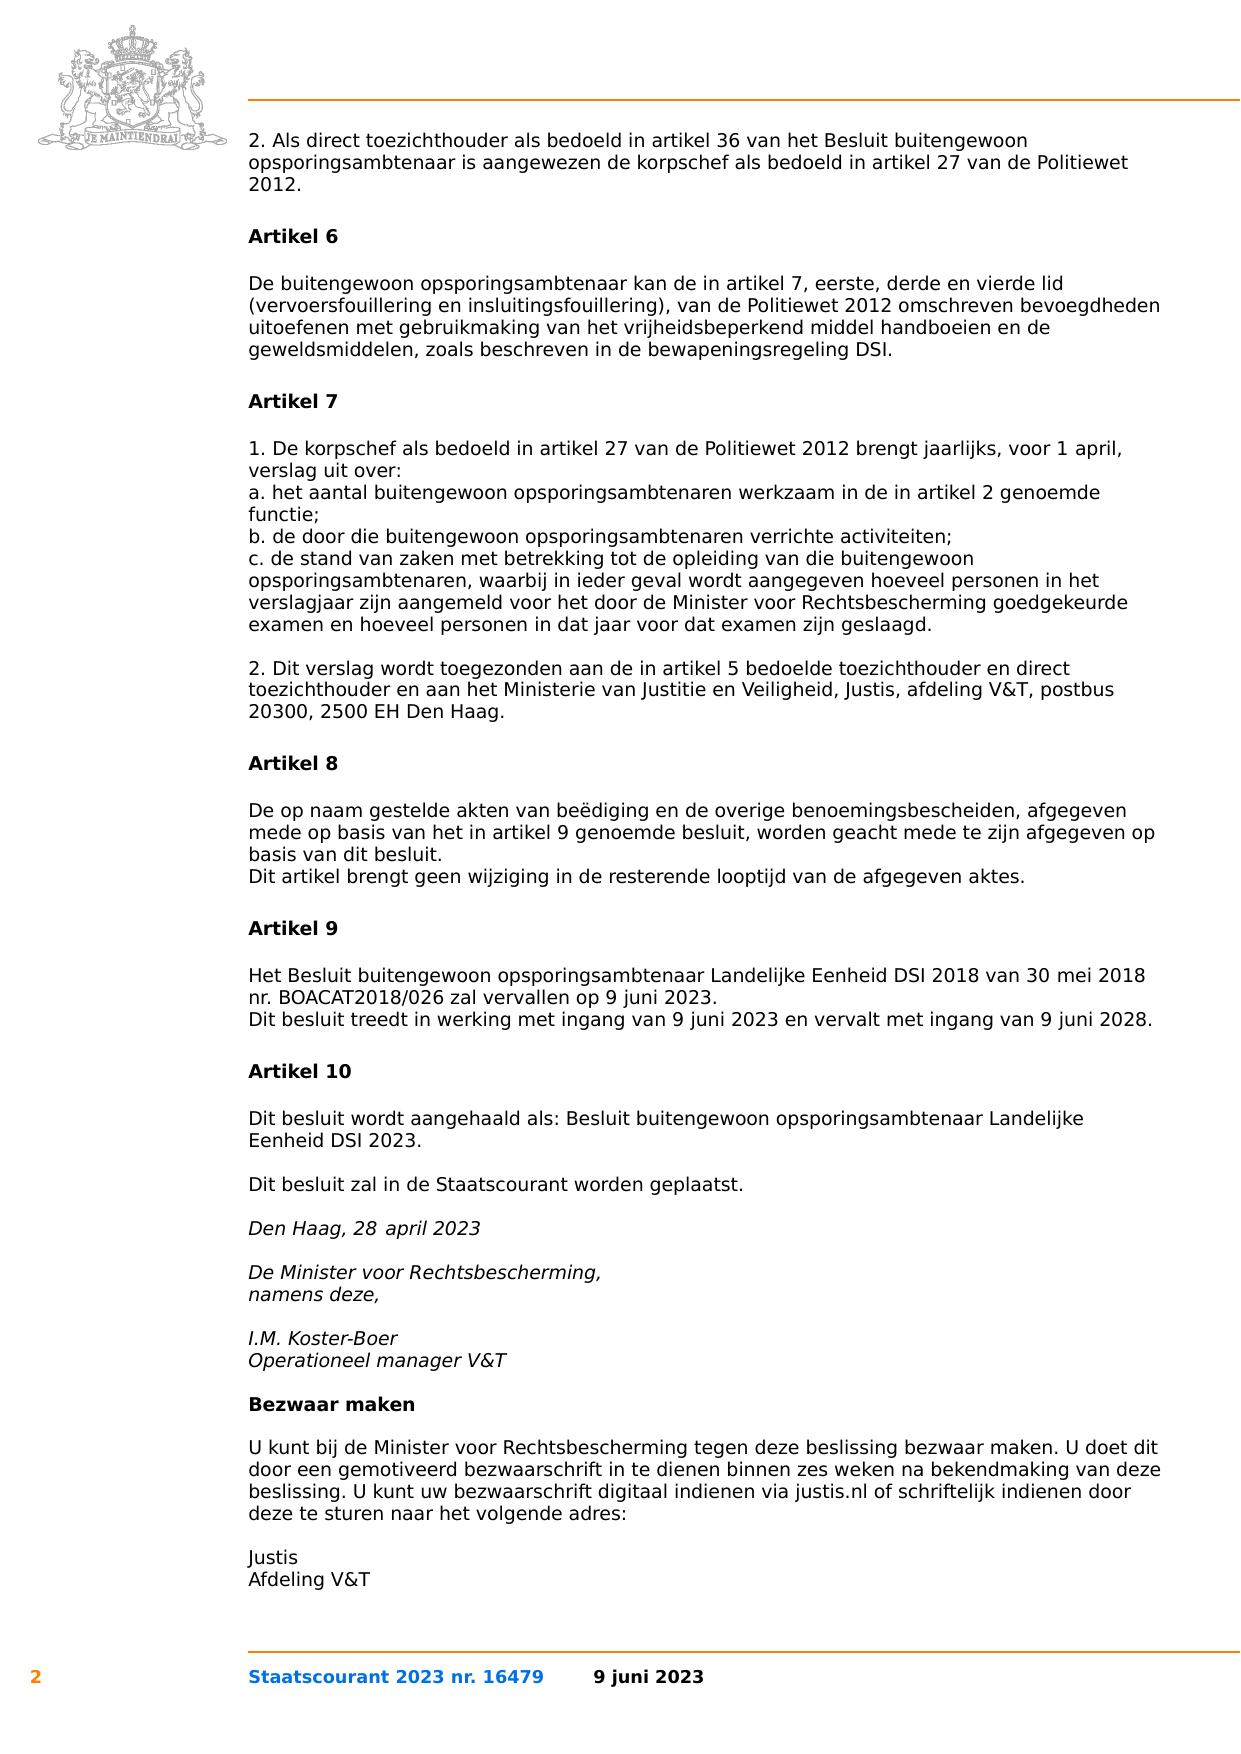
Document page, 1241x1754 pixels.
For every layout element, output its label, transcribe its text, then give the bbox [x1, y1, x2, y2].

text c. de stand van zaken met betrekking tot de opleiding van die buitengewoon opsporingsambtenaren, waarbij in ieder geval wordt aangegeven hoeveel personen in het verslagjaar zijn aangemeld voor het door de Minister voor Rechtsbescherming goedgekeurde examen en hoeveel personen in dat jaar voor dat examen zijn geslaagd. [248, 548, 1163, 636]
text 1. De korpschef als bedoeld in artikel 27 van de Politiewet 2012 brengt jaarlijks, voor 1 april, verslag uit over: [248, 438, 1163, 482]
subtitle Artikel 9 [248, 918, 1163, 940]
text Den Haag, 28 april 2023 [248, 1218, 1163, 1240]
text De Minister voor Rechtsbescherming, namens deze, I.M. Koster-Boer Operationeel manager V&T [248, 1262, 1163, 1372]
text b. de door die buitengewoon opsporingsambtenaren verrichte activiteiten; [248, 526, 1163, 548]
text Dit besluit treedt in werking met ingang van 9 juni 2023 en vervalt met ingang van 9 juni 2028. [248, 1009, 1163, 1031]
text Het Besluit buitengewoon opsporingsambtenaar Landelijke Eenheid DSI 2018 van 30 mei 2018 nr. BOACAT2018/026 zal vervallen op 9 juni 2023. [248, 965, 1163, 1009]
picture [38, 25, 227, 150]
text De op naam gestelde akten van beëdiging en de overige benoemingsbescheiden, afgegeven mede op basis van het in artikel 9 genoemde besluit, worden geacht mede te zijn afgegeven op basis van dit besluit. [248, 800, 1163, 866]
subtitle Artikel 6 [248, 226, 1163, 248]
text a. het aantal buitengewoon opsporingsambtenaren werkzaam in de in artikel 2 genoemde functie; [248, 482, 1163, 526]
text Bezwaar maken [248, 1393, 1163, 1415]
text Dit artikel brengt geen wijziging in de resterende looptijd van de afgegeven aktes. [248, 866, 1163, 888]
text Justis [248, 1547, 1163, 1569]
text Afdeling V&T [248, 1569, 1163, 1591]
text 2. Als direct toezichthouder als bedoeld in artikel 36 van het Besluit buitengewoon opsporingsambtenaar is aangewezen de korpschef als bedoeld in artikel 27 van de Politiewet 2012. [248, 130, 1163, 196]
text U kunt bij de Minister voor Rechtsbescherming tegen deze beslissing bezwaar maken. U doet dit door een gemotiveerd bezwaarschrift in te dienen binnen zes weken na bekendmaking van deze beslissing. U kunt uw bezwaarschrift digitaal indienen via justis.nl of schriftelijk indienen door deze te sturen naar het volgende adres: [248, 1437, 1163, 1525]
subtitle Artikel 7 [248, 391, 1163, 413]
text 2. Dit verslag wordt toegezonden aan de in artikel 5 bedoelde toezichthouder en direct toezichthouder en aan het Ministerie van Justitie en Veiligheid, Justis, afdeling V&T, postbus 20300, 2500 EH Den Haag. [248, 657, 1163, 723]
subtitle Artikel 10 [248, 1061, 1163, 1083]
subtitle Artikel 8 [248, 753, 1163, 775]
text Dit besluit wordt aangehaald als: Besluit buitengewoon opsporingsambtenaar Landelijke Eenheid DSI 2023. [248, 1108, 1163, 1152]
text Dit besluit zal in de Staatscourant worden geplaatst. [248, 1174, 1163, 1196]
text De buitengewoon opsporingsambtenaar kan de in artikel 7, eerste, derde en vierde lid (vervoersfouillering en insluitingsfouillering), van de Politiewet 2012 omschreven bevoegdheden uitoefenen met gebruikmaking van het vrijheidsbeperkend middel handboeien en de geweldsmiddelen, zoals beschreven in de bewapeningsregeling DSI. [248, 273, 1163, 361]
